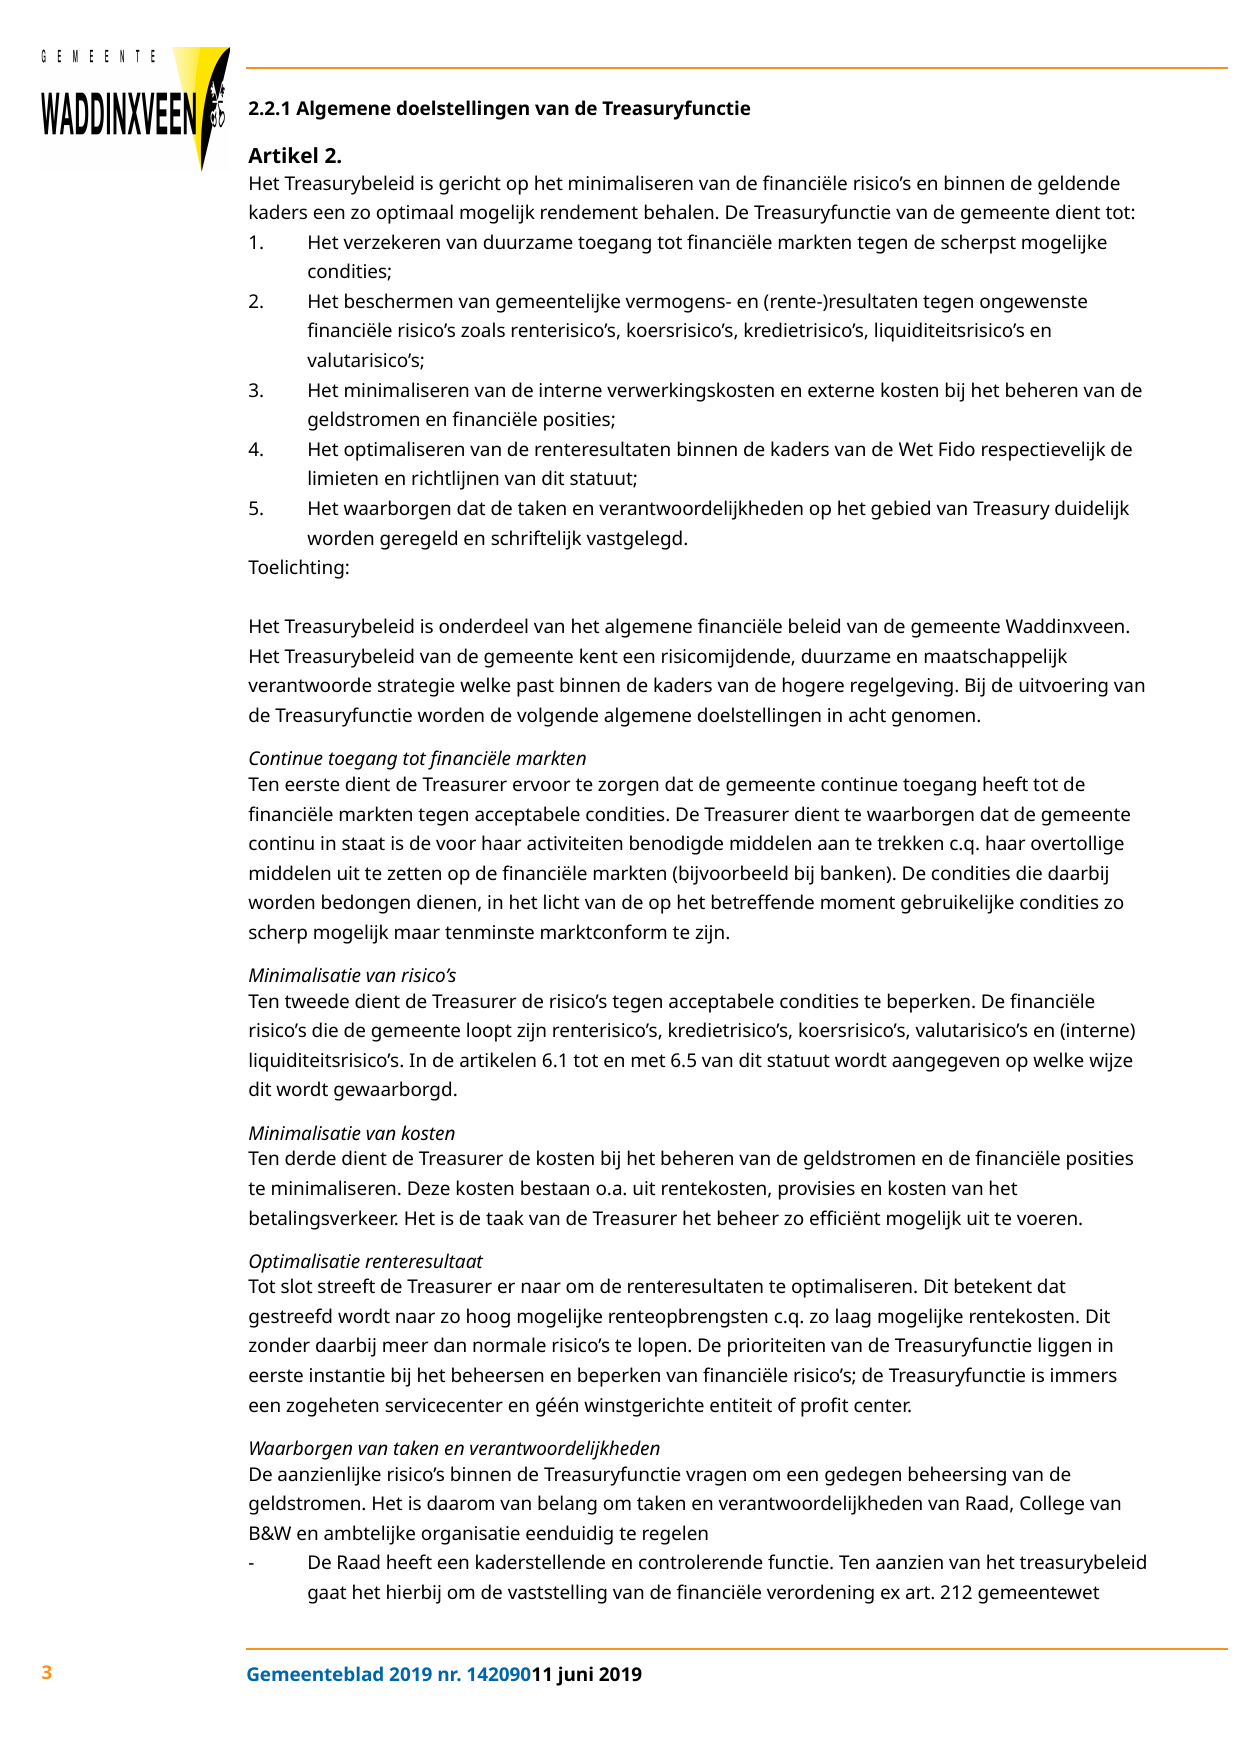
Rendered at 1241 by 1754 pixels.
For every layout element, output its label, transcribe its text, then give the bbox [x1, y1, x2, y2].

text Ten tweede dient de Treasurer de risico’s tegen acceptabele condities te beperken. De financiële risico’s die de gemeente loopt zijn renterisico’s, kredietrisico’s, koersrisico’s, valutarisico’s en (interne) liquiditeitsrisico’s. In de artikelen 6.1 tot en met 6.5 van dit statuut wordt aangegeven op welke wijze dit wordt gewaarborgd. [248, 988, 1152, 1102]
text Ten derde dient de Treasurer de kosten bij het beheren van de geldstromen en de financiële posities te minimaliseren. Deze kosten bestaan o.a. uit rentekosten, provisies en kosten van het betalingsverkeer. Het is de taak van de Treasurer het beheer zo efficiënt mogelijk uit te voeren. [248, 1146, 1152, 1230]
text Tot slot streeft de Treasurer er naar om de renteresultaten te optimaliseren. Dit betekent dat gestreefd wordt naar zo hoog mogelijke renteopbrengsten c.q. zo laag mogelijke rentekosten. Dit zonder daarbij meer dan normale risico’s te lopen. De prioriteiten van de Treasuryfunctie liggen in eerste instantie bij het beheersen en beperken van financiële risico’s; de Treasuryfunctie is immers een zogeheten servicecenter en géén winstgerichte entiteit of profit center. [248, 1273, 1152, 1418]
list Het minimaliseren van de interne verwerkingskosten en externe kosten bij het beheren van de geldstromen en financiële posities; [248, 377, 1152, 432]
list De Raad heeft een kaderstellende en controlerende functie. Ten aanzien van het treasurybeleid gaat het hierbij om de vaststelling van de financiële verordening ex art. 212 gemeentewet [248, 1549, 1152, 1605]
text Minimalisatie van kosten [248, 1120, 1152, 1146]
text Toelichting: [248, 554, 1152, 580]
text Optimalisatie renteresultaat [248, 1248, 1152, 1273]
text De aanzienlijke risico’s binnen de Treasuryfunctie vragen om een gedegen beheersing van de geldstromen. Het is daarom van belang om taken en verantwoordelijkheden van Raad, College van B&W en ambtelijke organisatie eenduidig te regelen [248, 1461, 1152, 1546]
text Het Treasurybeleid is gericht op het minimaliseren van de financiële risico’s en binnen de geldende kaders een zo optimaal mogelijk rendement behalen. De Treasuryfunctie van de gemeente dient tot: [248, 170, 1152, 225]
text Waarborgen van taken en verantwoordelijkheden [248, 1435, 1152, 1461]
text Minimalisatie van risico’s [248, 962, 1152, 988]
text Artikel 2. [248, 141, 1152, 170]
list Het verzekeren van duurzame toegang tot financiële markten tegen de scherpst mogelijke condities; [248, 229, 1152, 284]
text 2.2.1 Algemene doelstellingen van de Treasuryfunctie [248, 95, 1152, 121]
text Continue toegang tot financiële markten [248, 745, 1152, 771]
text Het Treasurybeleid is onderdeel van het algemene financiële beleid van de gemeente Waddinxveen. Het Treasurybeleid van de gemeente kent een risicomijdende, duurzame en maatschappelijk verantwoorde strategie welke past binnen de kaders van de hogere regelgeving. Bij de uitvoering van de Treasuryfunctie worden de volgende algemene doelstellingen in acht genomen. [248, 613, 1152, 728]
list Het optimaliseren van de renteresultaten binnen de kaders van de Wet Fido respectievelijk de limieten en richtlijnen van dit statuut; [248, 436, 1152, 491]
list Het waarborgen dat de taken en verantwoordelijkheden op het gebied van Treasury duidelijk worden geregeld en schriftelijk vastgelegd. [248, 495, 1152, 551]
list Het beschermen van gemeentelijke vermogens- en (rente-)resultaten tegen ongewenste financiële risico’s zoals renterisico’s, koersrisico’s, kredietrisico’s, liquiditeitsrisico’s en valutarisico’s; [248, 288, 1152, 373]
text Ten eerste dient de Treasurer ervoor te zorgen dat de gemeente continue toegang heeft tot de financiële markten tegen acceptabele condities. De Treasurer dient te waarborgen dat de gemeente continu in staat is de voor haar activiteiten benodigde middelen aan te trekken c.q. haar overtollige middelen uit te zetten op de financiële markten (bijvoorbeeld bij banken). De condities die daarbij worden bedongen dienen, in het licht van de op het betreffende moment gebruikelijke condities zo scherp mogelijk maar tenminste marktconform te zijn. [248, 771, 1152, 945]
picture [41, 47, 231, 172]
